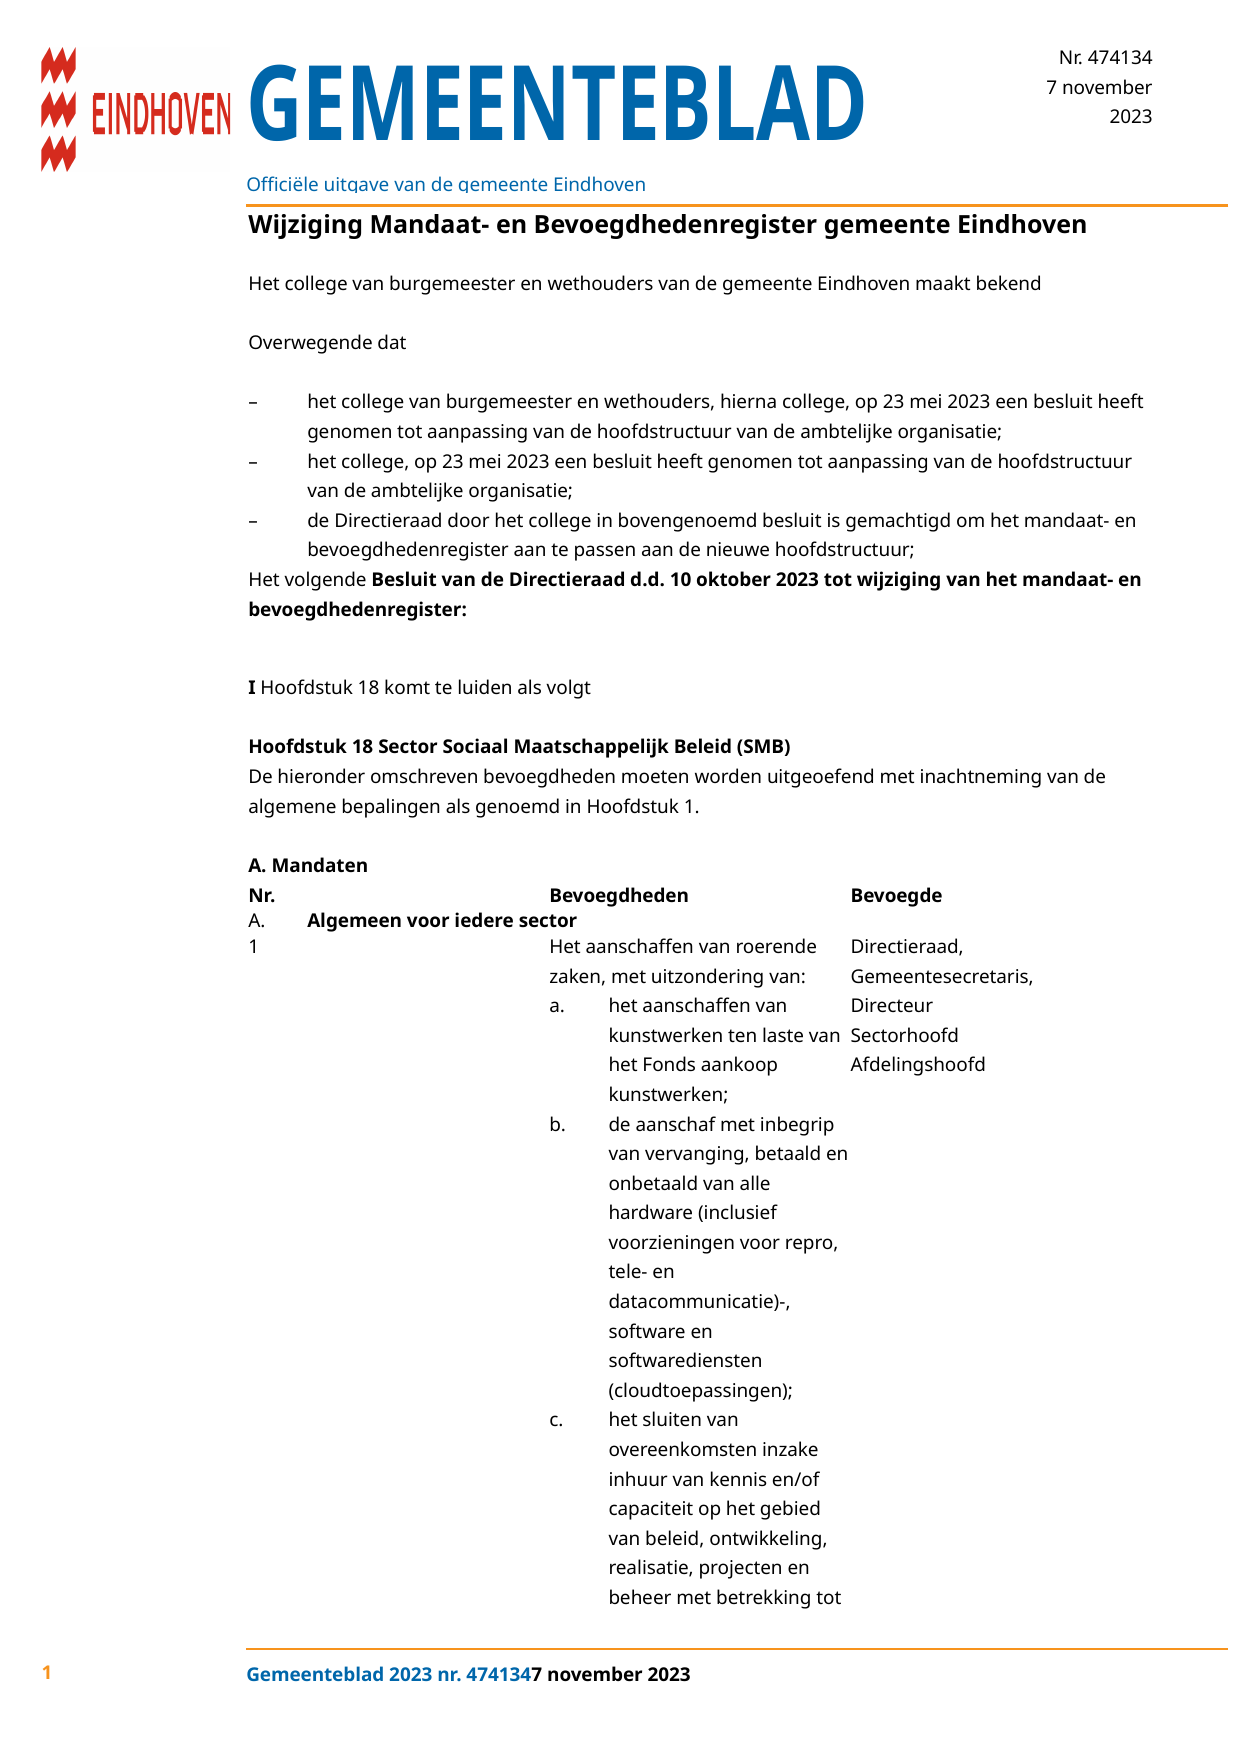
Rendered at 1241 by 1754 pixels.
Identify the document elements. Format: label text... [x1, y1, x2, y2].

text I Hoofdstuk 18 komt te luiden als volgt [248, 674, 1152, 700]
text Wijziging Mandaat- en Bevoegdhedenregister gemeente Eindhoven [248, 207, 1152, 241]
table_cell Algemeen voor iedere sector [248, 908, 1152, 933]
text A. Mandaten [248, 852, 1152, 878]
table_cell Directieraad, Gemeentesecretaris, Directeur Sectorhoofd Afdelingshoofd [850, 933, 1152, 1610]
picture [41, 47, 231, 172]
text Overwegende dat [248, 329, 1152, 355]
list het college van burgemeester en wethouders, hierna college, op 23 mei 2023 een besluit heeft genomen tot aanpassing van de hoofdstructuur van de ambtelijke organisatie; [248, 389, 1152, 444]
text Het college van burgemeester en wethouders van de gemeente Eindhoven maakt bekend [248, 270, 1152, 296]
table_header Bevoegde [850, 882, 1152, 907]
table_header Nr. [248, 882, 549, 907]
text Hoofdstuk 18 Sector Sociaal Maatschappelijk Beleid (SMB) [248, 734, 1152, 759]
text De hieronder omschreven bevoegdheden moeten worden uitgeoefend met inachtneming van de algemene bepalingen als genoemd in Hoofdstuk 1. [248, 763, 1152, 819]
table_cell Het aanschaffen van roerende zaken, met uitzondering van: het aanschaffen van kunstwerken ten laste van het Fonds aankoop kunstwerken; de aanschaf met inbegrip van vervanging, betaald en onbetaald van alle hardware (inclusief voorzieningen voor repro, tele- en datacommunicatie)-, software en softwarediensten (cloudtoepassingen); het sluiten van overeenkomsten inzake inhuur van kennis en/of capaciteit op het gebied van beleid, ontwikkeling, realisatie, projecten en beheer met betrekking tot [549, 933, 850, 1610]
list het college, op 23 mei 2023 een besluit heeft genomen tot aanpassing van de hoofdstructuur van de ambtelijke organisatie; [248, 448, 1152, 503]
table_cell 1 [248, 933, 549, 1610]
list de Directieraad door het college in bovengenoemd besluit is gemachtigd om het mandaat- en bevoegdhedenregister aan te passen aan de nieuwe hoofdstructuur; [248, 507, 1152, 562]
table_header Bevoegdheden [549, 882, 850, 907]
text Het volgende Besluit van de Directieraad d.d. 10 oktober 2023 tot wijziging van het mandaat- en bevoegdhedenregister: [248, 566, 1152, 621]
